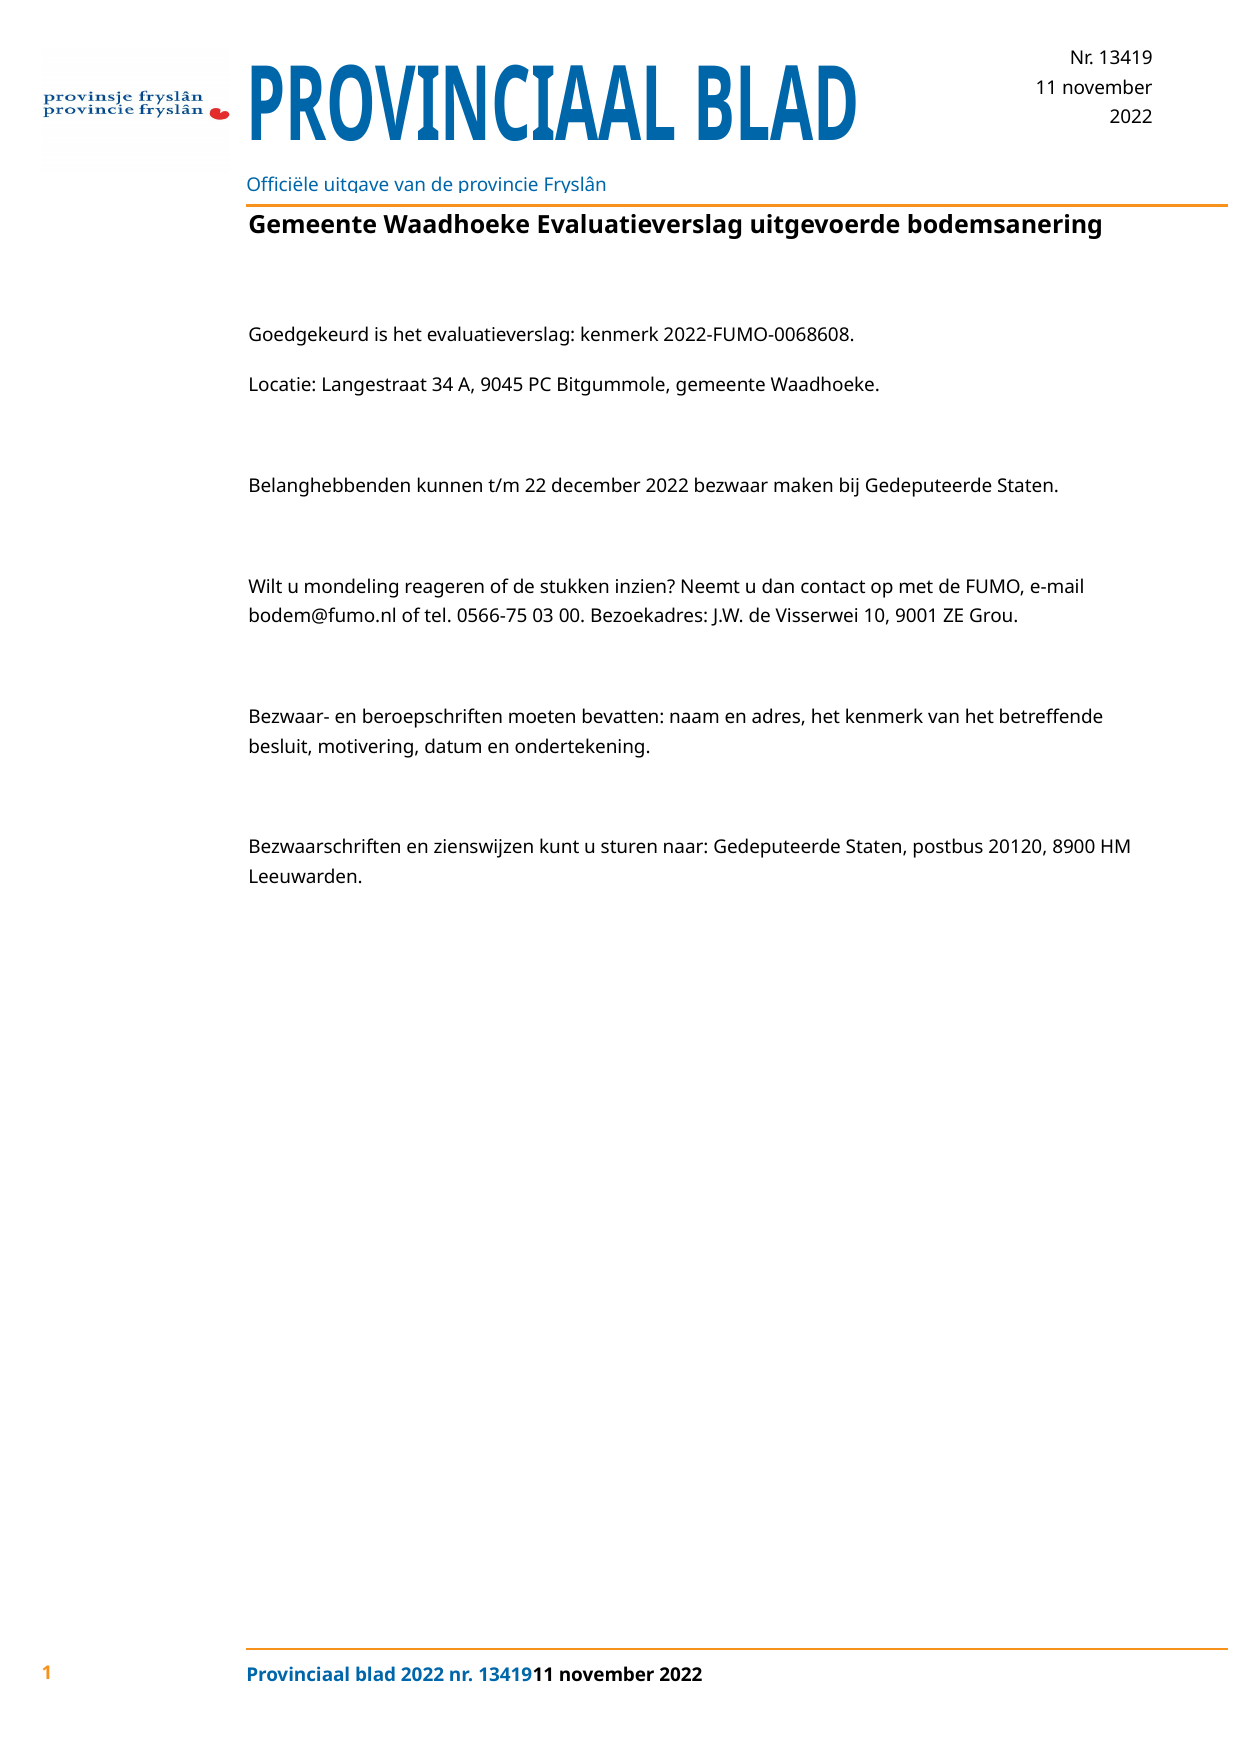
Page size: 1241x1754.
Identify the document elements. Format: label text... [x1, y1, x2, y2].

text Bezwaarschriften en zienswijzen kunt u sturen naar: Gedeputeerde Staten, postbus 20120, 8900 HM Leeuwarden. [248, 834, 1152, 889]
text Belanghebbenden kunnen t/m 22 december 2022 bezwaar maken bij Gedeputeerde Staten. [248, 472, 1152, 498]
text Bezwaar- en beroepschriften moeten bevatten: naam en adres, het kenmerk van het betreffende besluit, motivering, datum en ondertekening. [248, 703, 1152, 758]
text Goedgekeurd is het evaluatieverslag: kenmerk 2022-FUMO-0068608. [248, 321, 1152, 346]
text Wilt u mondeling reageren of de stukken inzien? Neemt u dan contact op met de FUMO, e-mail bodem@fumo.nl of tel. 0566-75 03 00. Bezoekadres: J.W. de Visserwei 10, 9001 ZE Grou. [248, 573, 1152, 628]
text Gemeente Waadhoeke Evaluatieverslag uitgevoerde bodemsanering [248, 207, 1152, 241]
text Locatie: Langestraat 34 A, 9045 PC Bitgummole, gemeente Waadhoeke. [248, 371, 1152, 397]
picture [41, 47, 231, 172]
